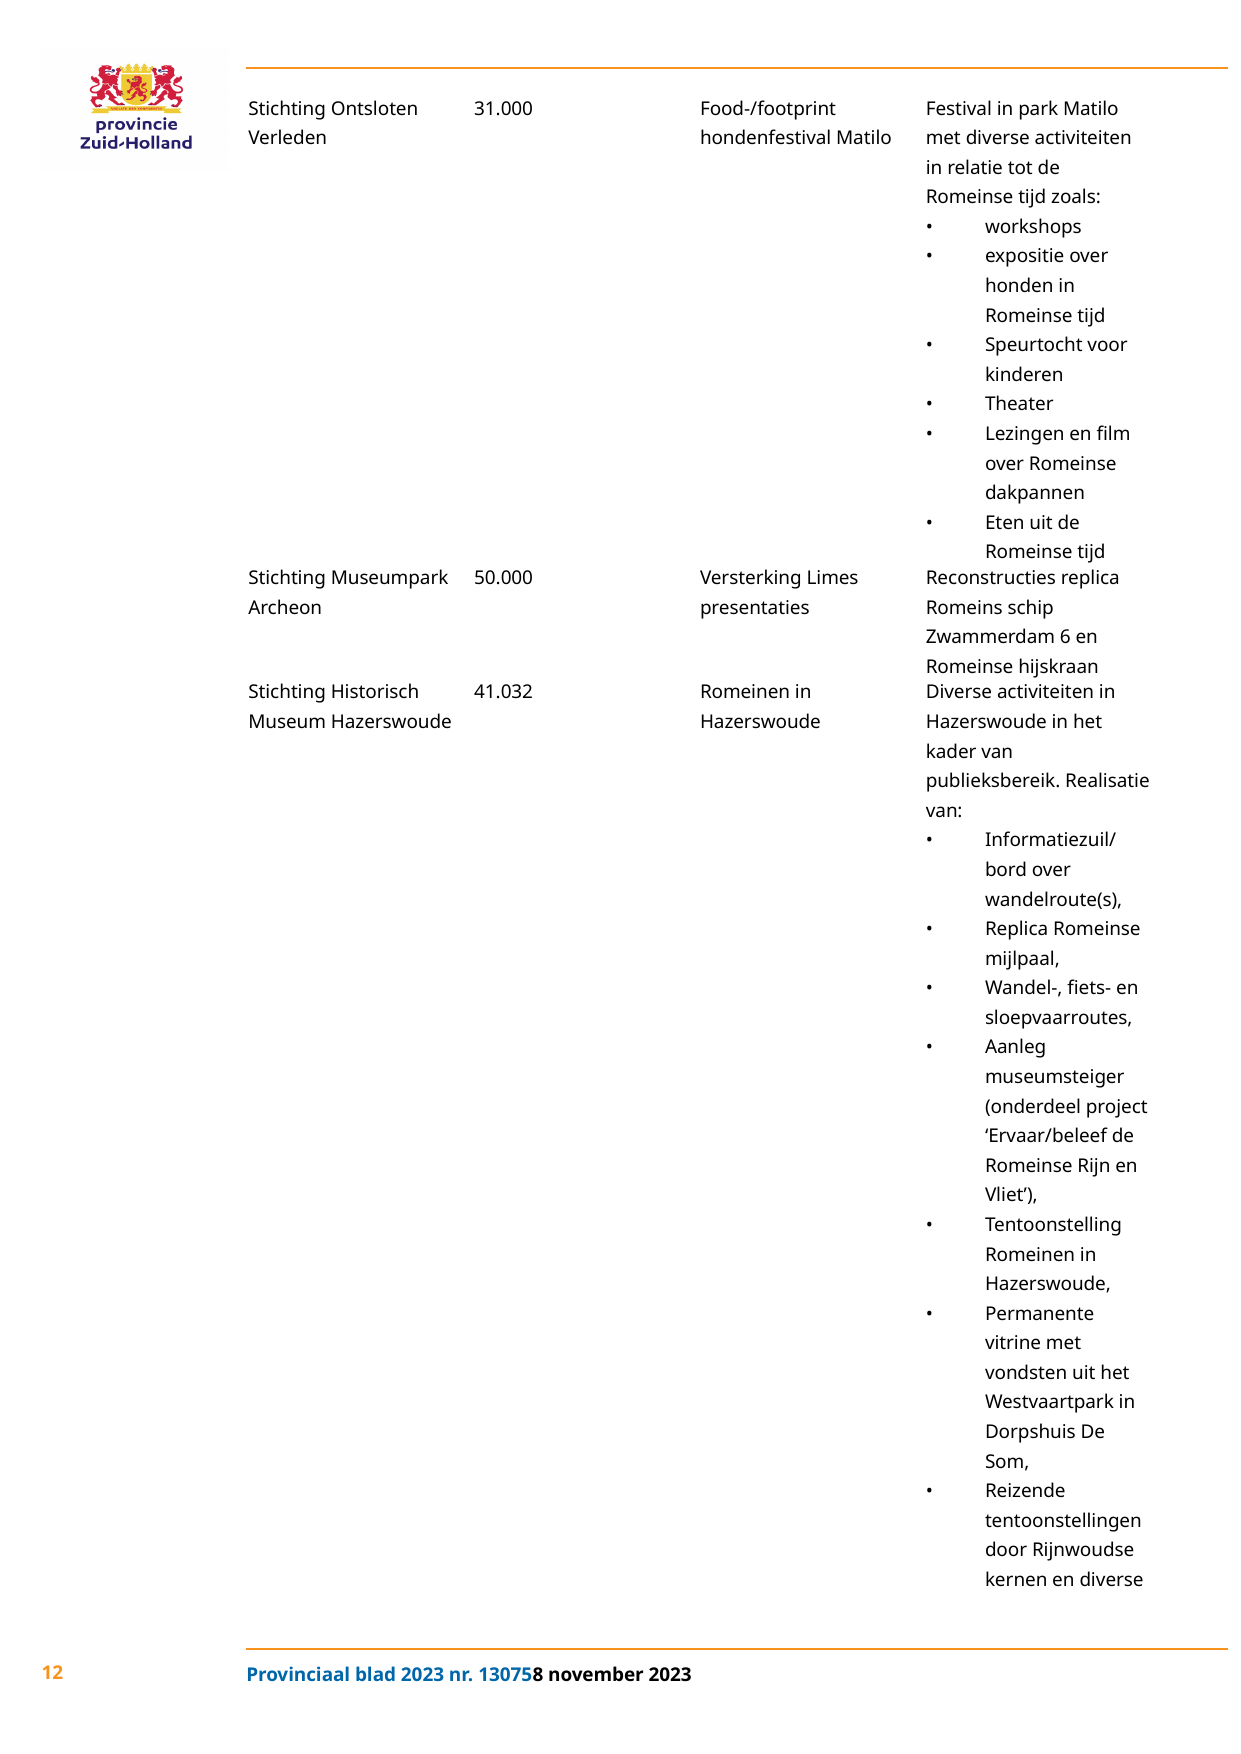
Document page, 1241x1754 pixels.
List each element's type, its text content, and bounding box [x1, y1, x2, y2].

table_cell Stichting Historisch Museum Hazerswoude [248, 679, 474, 1592]
table_cell 41.032 [474, 679, 700, 1592]
table_cell 50.000 [474, 564, 700, 679]
table_cell Romeinen in Hazerswoude [700, 679, 926, 1592]
table_cell 31.000 [474, 95, 700, 564]
table_cell Versterking Limes presentaties [700, 564, 926, 679]
table_cell Stichting Ontsloten Verleden [248, 95, 474, 564]
table_cell Stichting Museumpark Archeon [248, 564, 474, 679]
table_cell Reconstructies replica Romeins schip Zwammerdam 6 en Romeinse hijskraan [926, 564, 1152, 679]
table_cell Diverse activiteiten in Hazerswoude in het kader van publieksbereik. Realisatie van: Informatiezuil/bord over wandelroute(s), Replica Romeinse mijlpaal, Wandel-, fiets- en sloepvaarroutes, Aanleg museumsteiger (onderdeel project ‘Ervaar/beleef de Romeinse Rijn en Vliet’), Tentoonstelling Romeinen in Hazerswoude, Permanente vitrine met vondsten uit het Westvaartpark in Dorpshuis De Som, Reizende tentoonstellingen door Rijnwoudse kernen en diverse [926, 679, 1152, 1592]
table_cell Food-/footprint hondenfestival Matilo [700, 95, 926, 564]
table_cell Festival in park Matilo met diverse activiteiten in relatie tot de Romeinse tijd zoals: workshops expositie over honden in Romeinse tijd Speurtocht voor kinderen Theater Lezingen en film over Romeinse dakpannen Eten uit de Romeinse tijd [926, 95, 1152, 564]
picture [41, 47, 231, 172]
